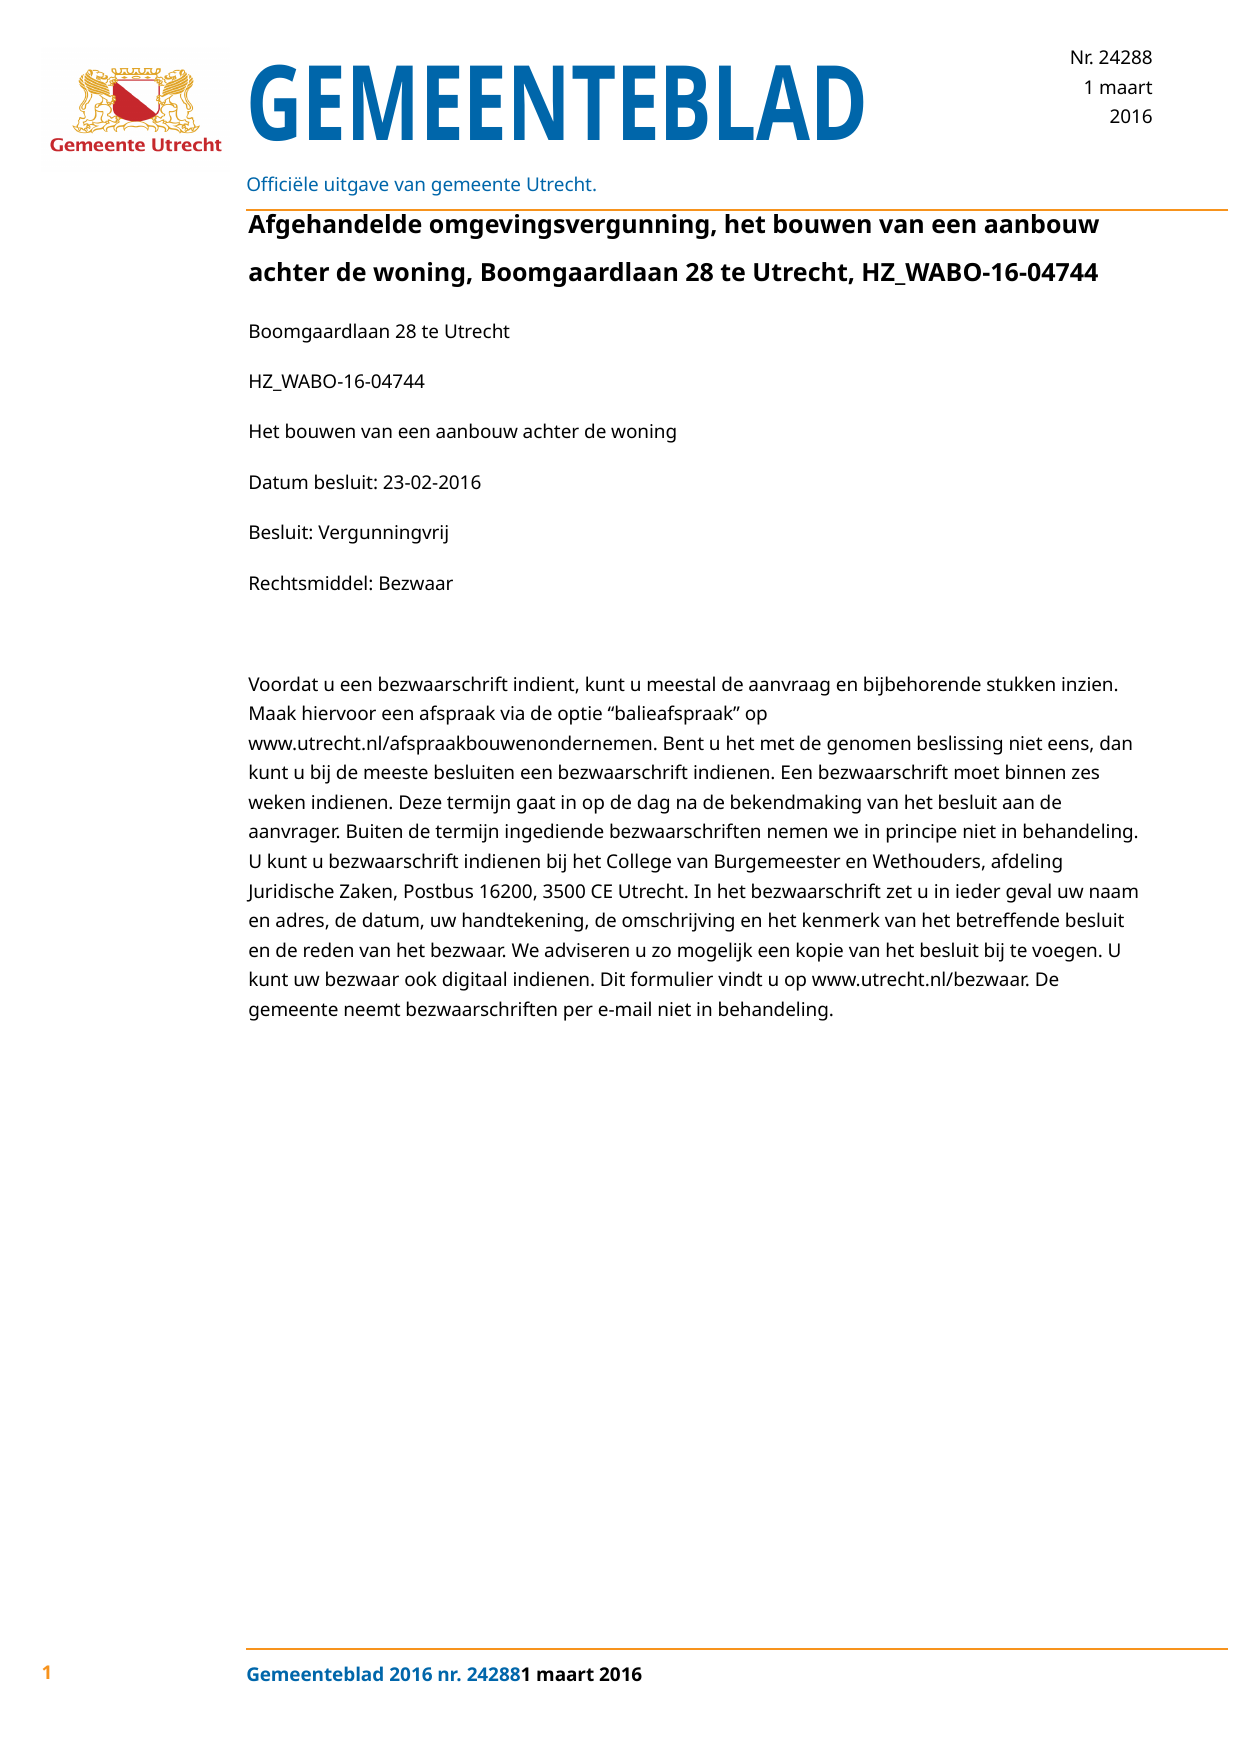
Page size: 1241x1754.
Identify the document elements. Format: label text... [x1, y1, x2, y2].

picture [41, 47, 231, 172]
text Besluit: Vergunningvrij [248, 519, 1152, 545]
text Boomgaardlaan 28 te Utrecht [248, 318, 1152, 344]
text Datum besluit: 23-02-2016 [248, 469, 1152, 495]
text Voordat u een bezwaarschrift indient, kunt u meestal de aanvraag en bijbehorende stukken inzien. Maak hiervoor een afspraak via de optie “balieafspraak” op www.utrecht.nl/afspraakbouwenondernemen. Bent u het met de genomen beslissing niet eens, dan kunt u bij de meeste besluiten een bezwaarschrift indienen. Een bezwaarschrift moet binnen zes weken indienen. Deze termijn gaat in op de dag na de bekendmaking van het besluit aan de aanvrager. Buiten de termijn ingediende bezwaarschriften nemen we in principe niet in behandeling. U kunt u bezwaarschrift indienen bij het College van Burgemeester en Wethouders, afdeling Juridische Zaken, Postbus 16200, 3500 CE Utrecht. In het bezwaarschrift zet u in ieder geval uw naam en adres, de datum, uw handtekening, de omschrijving en het kenmerk van het betreffende besluit en de reden van het bezwaar. We adviseren u zo mogelijk een kopie van het besluit bij te voegen. U kunt uw bezwaar ook digitaal indienen. Dit formulier vindt u op www.utrecht.nl/bezwaar. De gemeente neemt bezwaarschriften per e-mail niet in behandeling. [248, 671, 1152, 1022]
text HZ_WABO-16-04744 [248, 368, 1152, 394]
text Rechtsmiddel: Bezwaar [248, 570, 1152, 596]
text Afgehandelde omgevingsvergunning, het bouwen van een aanbouw achter de woning, Boomgaardlaan 28 te Utrecht, HZ_WABO-16-04744 [248, 211, 1152, 288]
text Het bouwen van een aanbouw achter de woning [248, 419, 1152, 444]
